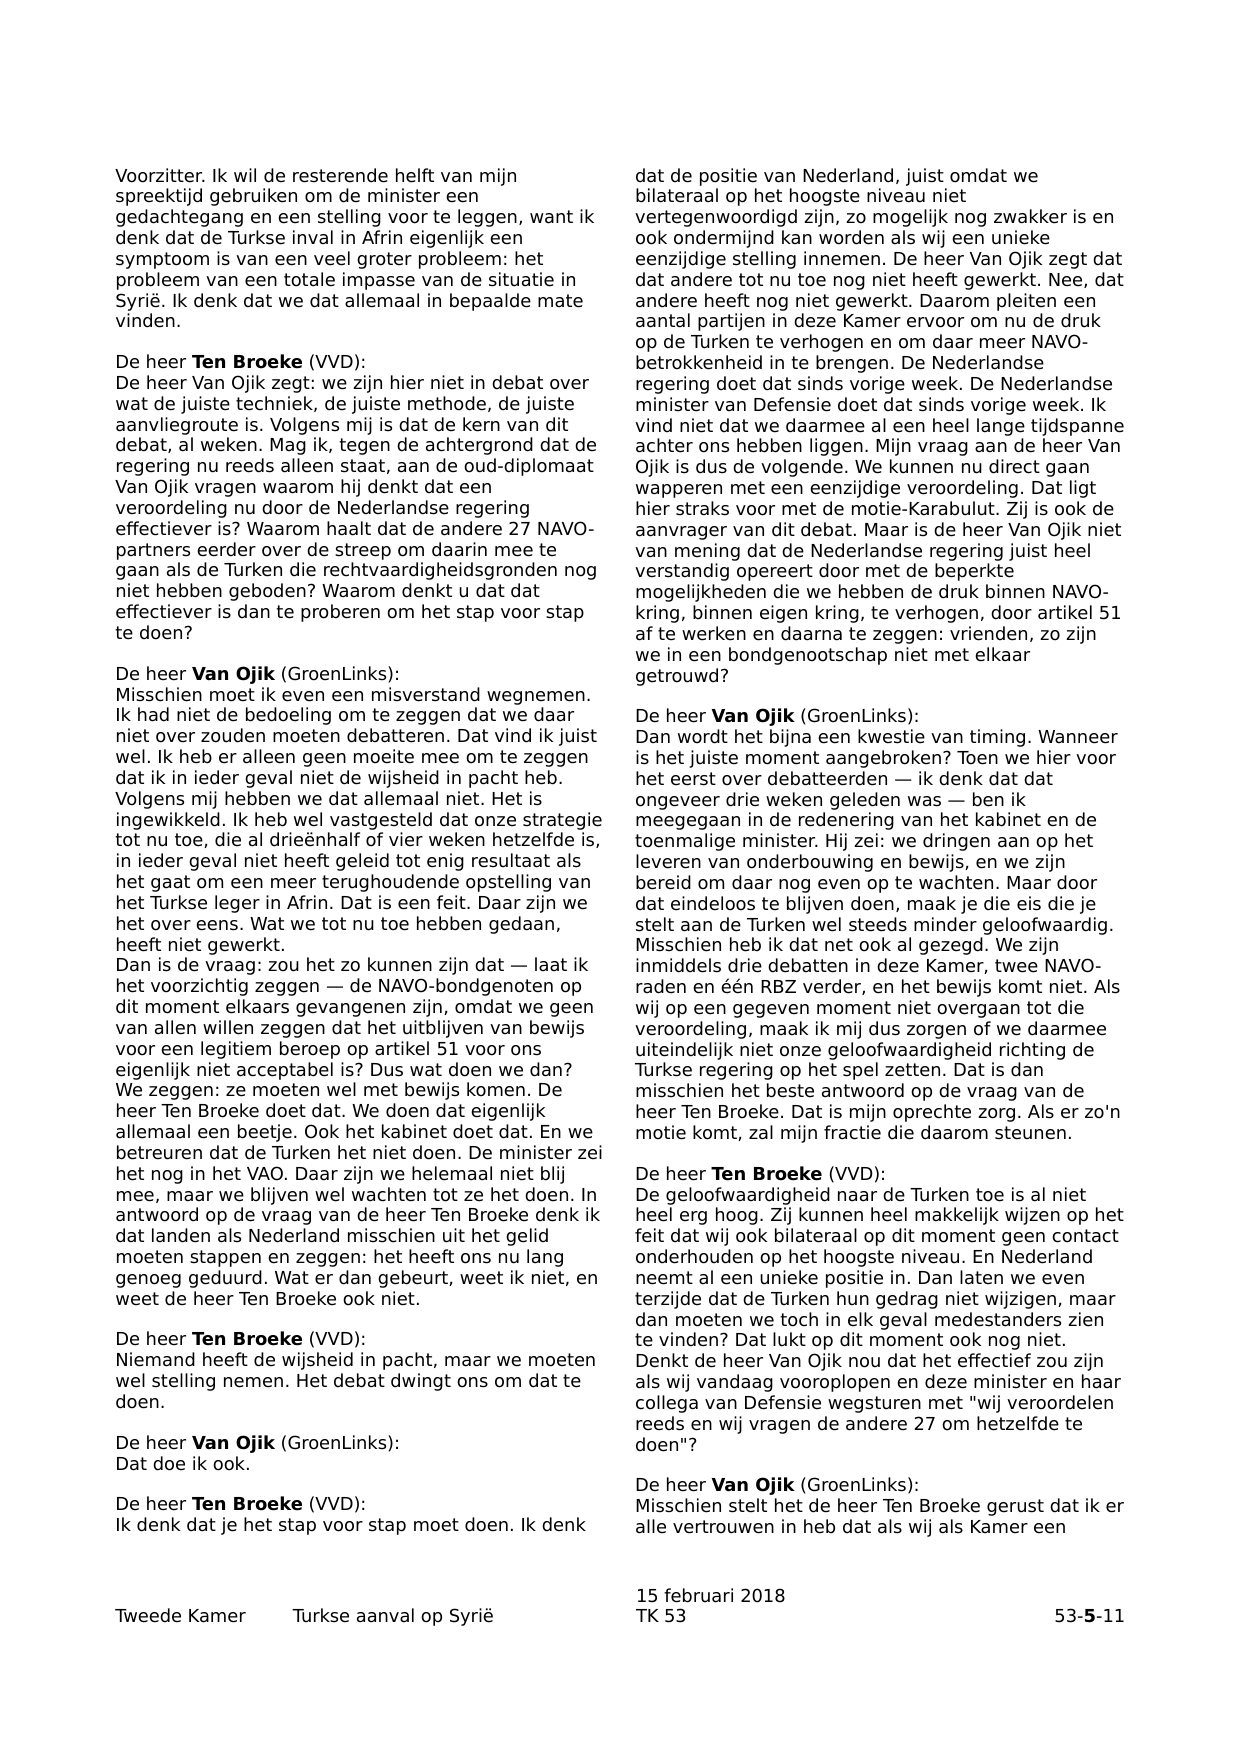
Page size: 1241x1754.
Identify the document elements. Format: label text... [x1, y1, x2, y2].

text De heer Ten Broeke (VVD): [115, 352, 605, 373]
text De heer Van Ojik zegt: we zijn hier niet in debat over wat de juiste techniek, de juiste methode, de juiste aanvliegroute is. Volgens mij is dat de kern van dit debat, al weken. Mag ik, tegen de achtergrond dat de regering nu reeds alleen staat, aan de oud-diplomaat Van Ojik vragen waarom hij denkt dat een veroordeling nu door de Nederlandse regering effectiever is? Waarom haalt dat de andere 27 NAVO-partners eerder over de streep om daarin mee te gaan als de Turken die rechtvaardigheidsgronden nog niet hebben geboden? Waarom denkt u dat dat effectiever is dan te proberen om het stap voor stap te doen? [115, 373, 605, 643]
text De heer Van Ojik (GroenLinks): [115, 1432, 605, 1453]
text De heer Ten Broeke (VVD): [115, 1494, 605, 1515]
text De heer Van Ojik (GroenLinks): [635, 1475, 1125, 1496]
text Misschien moet ik even een misverstand wegnemen. Ik had niet de bedoeling om te zeggen dat we daar niet over zouden moeten debatteren. Dat vind ik juist wel. Ik heb er alleen geen moeite mee om te zeggen dat ik in ieder geval niet de wijsheid in pacht heb. Volgens mij hebben we dat allemaal niet. Het is ingewikkeld. Ik heb wel vastgesteld dat onze strategie tot nu toe, die al drieënhalf of vier weken hetzelfde is, in ieder geval niet heeft geleid tot enig resultaat als het gaat om een meer terughoudende opstelling van het Turkse leger in Afrin. Dat is een feit. Daar zijn we het over eens. Wat we tot nu toe hebben gedaan, heeft niet gewerkt. [115, 684, 605, 955]
text De heer Van Ojik (GroenLinks): [115, 663, 605, 684]
text Ik denk dat je het stap voor stap moet doen. Ik denk [115, 1515, 605, 1536]
text Misschien stelt het de heer Ten Broeke gerust dat ik er alle vertrouwen in heb dat als wij als Kamer een [635, 1496, 1125, 1537]
text De geloofwaardigheid naar de Turken toe is al niet heel erg hoog. Zij kunnen heel makkelijk wijzen op het feit dat wij ook bilateraal op dit moment geen contact onderhouden op het hoogste niveau. En Nederland neemt al een unieke positie in. Dan laten we even terzijde dat de Turken hun gedrag niet wijzigen, maar dan moeten we toch in elk geval medestanders zien te vinden? Dat lukt op dit moment ook nog niet. Denkt de heer Van Ojik nou dat het effectief zou zijn als wij vandaag vooroplopen en deze minister en haar collega van Defensie wegsturen met "wij veroordelen reeds en wij vragen de andere 27 om hetzelfde te doen"? [635, 1184, 1125, 1455]
text Niemand heeft de wijsheid in pacht, maar we moeten wel stelling nemen. Het debat dwingt ons om dat te doen. [115, 1350, 605, 1412]
text Voorzitter. Ik wil de resterende helft van mijn spreektijd gebruiken om de minister een gedachtegang en een stelling voor te leggen, want ik denk dat de Turkse inval in Afrin eigenlijk een symptoom is van een veel groter probleem: het probleem van een totale impasse van de situatie in Syrië. Ik denk dat we dat allemaal in bepaalde mate vinden. [115, 165, 605, 332]
text Dan wordt het bijna een kwestie van timing. Wanneer is het juiste moment aangebroken? Toen we hier voor het eerst over debatteerden — ik denk dat dat ongeveer drie weken geleden was — ben ik meegegaan in de redenering van het kabinet en de toenmalige minister. Hij zei: we dringen aan op het leveren van onderbouwing en bewijs, en we zijn bereid om daar nog even op te wachten. Maar door dat eindeloos te blijven doen, maak je die eis die je stelt aan de Turken wel steeds minder geloofwaardig. Misschien heb ik dat net ook al gezegd. We zijn inmiddels drie debatten in deze Kamer, twee NAVO-raden en één RBZ verder, en het bewijs komt niet. Als wij op een gegeven moment niet overgaan tot die veroordeling, maak ik mij dus zorgen of we daarmee uiteindelijk niet onze geloofwaardigheid richting de Turkse regering op het spel zetten. Dat is dan misschien het beste antwoord op de vraag van de heer Ten Broeke. Dat is mijn oprechte zorg. Als er zo'n motie komt, zal mijn fractie die daarom steunen. [635, 727, 1125, 1143]
text dat de positie van Nederland, juist omdat we bilateraal op het hoogste niveau niet vertegenwoordigd zijn, zo mogelijk nog zwakker is en ook ondermijnd kan worden als wij een unieke eenzijdige stelling innemen. De heer Van Ojik zegt dat dat andere tot nu toe nog niet heeft gewerkt. Nee, dat andere heeft nog niet gewerkt. Daarom pleiten een aantal partijen in deze Kamer ervoor om nu de druk op de Turken te verhogen en om daar meer NAVO-betrokkenheid in te brengen. De Nederlandse regering doet dat sinds vorige week. De Nederlandse minister van Defensie doet dat sinds vorige week. Ik vind niet dat we daarmee al een heel lange tijdspanne achter ons hebben liggen. Mijn vraag aan de heer Van Ojik is dus de volgende. We kunnen nu direct gaan wapperen met een eenzijdige veroordeling. Dat ligt hier straks voor met de motie-Karabulut. Zij is ook de aanvrager van dit debat. Maar is de heer Van Ojik niet van mening dat de Nederlandse regering juist heel verstandig opereert door met de beperkte mogelijkheden die we hebben de druk binnen NAVO-kring, binnen eigen kring, te verhogen, door artikel 51 af te werken en daarna te zeggen: vrienden, zo zijn we in een bondgenootschap niet met elkaar getrouwd? [635, 165, 1125, 686]
text Dat doe ik ook. [115, 1453, 605, 1474]
text De heer Ten Broeke (VVD): [115, 1329, 605, 1350]
text Dan is de vraag: zou het zo kunnen zijn dat — laat ik het voorzichtig zeggen — de NAVO-bondgenoten op dit moment elkaars gevangenen zijn, omdat we geen van allen willen zeggen dat het uitblijven van bewijs voor een legitiem beroep op artikel 51 voor ons eigenlijk niet acceptabel is? Dus wat doen we dan? We zeggen: ze moeten wel met bewijs komen. De heer Ten Broeke doet dat. We doen dat eigenlijk allemaal een beetje. Ook het kabinet doet dat. En we betreuren dat de Turken het niet doen. De minister zei het nog in het VAO. Daar zijn we helemaal niet blij mee, maar we blijven wel wachten tot ze het doen. In antwoord op de vraag van de heer Ten Broeke denk ik dat landen als Nederland misschien uit het gelid moeten stappen en zeggen: het heeft ons nu lang genoeg geduurd. Wat er dan gebeurt, weet ik niet, en weet de heer Ten Broeke ook niet. [115, 955, 605, 1309]
text De heer Van Ojik (GroenLinks): [635, 706, 1125, 727]
text De heer Ten Broeke (VVD): [635, 1163, 1125, 1184]
